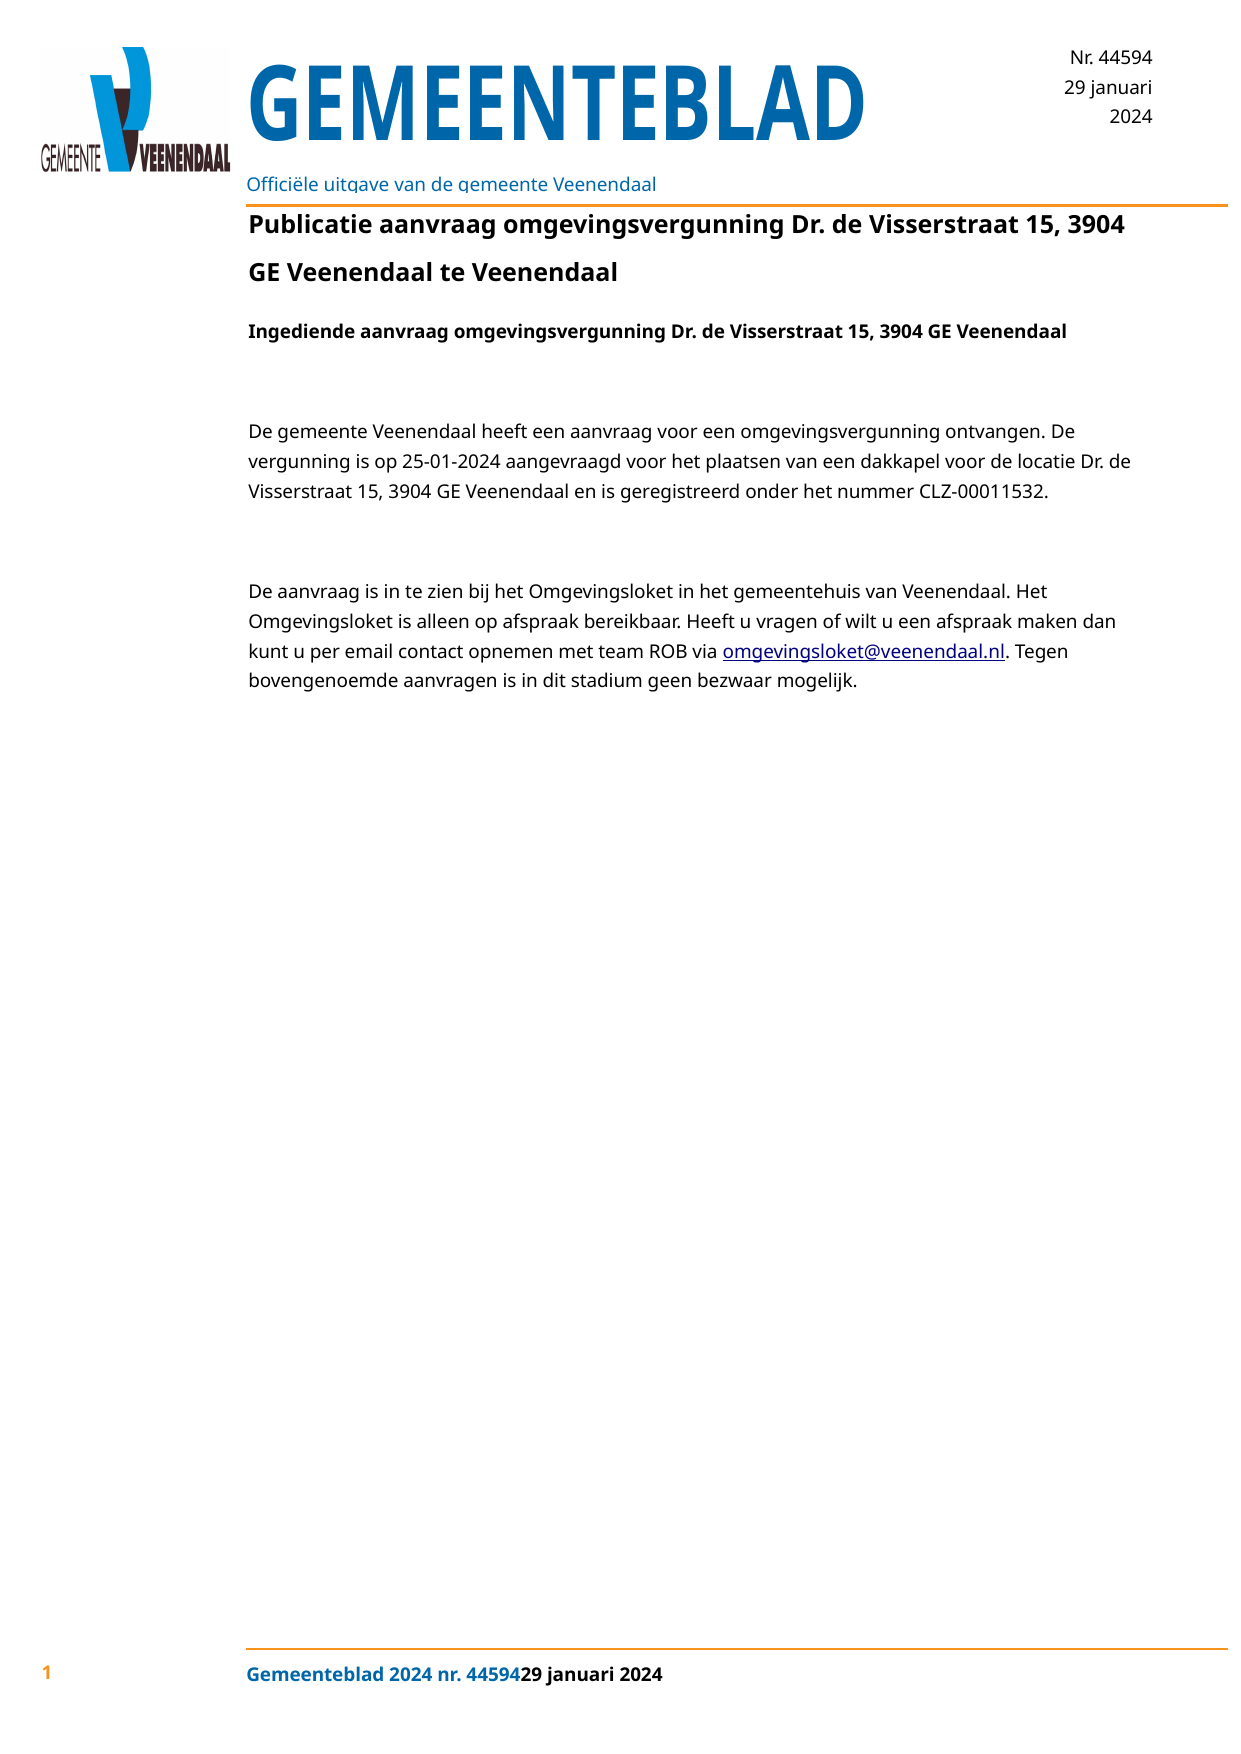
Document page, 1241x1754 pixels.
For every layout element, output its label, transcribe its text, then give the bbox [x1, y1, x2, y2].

text De aanvraag is in te zien bij het Omgevingsloket in het gemeentehuis van Veenendaal. Het Omgevingsloket is alleen op afspraak bereikbaar. Heeft u vragen of wilt u een afspraak maken dan kunt u per email contact opnemen met team ROB via omgevingsloket@veenendaal.nl. Tegen bovengenoemde aanvragen is in dit stadium geen bezwaar mogelijk. [248, 579, 1152, 693]
text Publicatie aanvraag omgevingsvergunning Dr. de Visserstraat 15, 3904 GE Veenendaal te Veenendaal [248, 207, 1152, 288]
picture [41, 47, 130, 172]
text De gemeente Veenendaal heeft een aanvraag voor een omgevingsvergunning ontvangen. De vergunning is op 25-01-2024 aangevraagd voor het plaatsen van een dakkapel voor de locatie Dr. de Visserstraat 15, 3904 GE Veenendaal en is geregistreerd onder het nummer CLZ-00011532. [248, 419, 1152, 504]
picture [123, 47, 231, 172]
text Ingediende aanvraag omgevingsvergunning Dr. de Visserstraat 15, 3904 GE Veenendaal [248, 318, 1152, 344]
